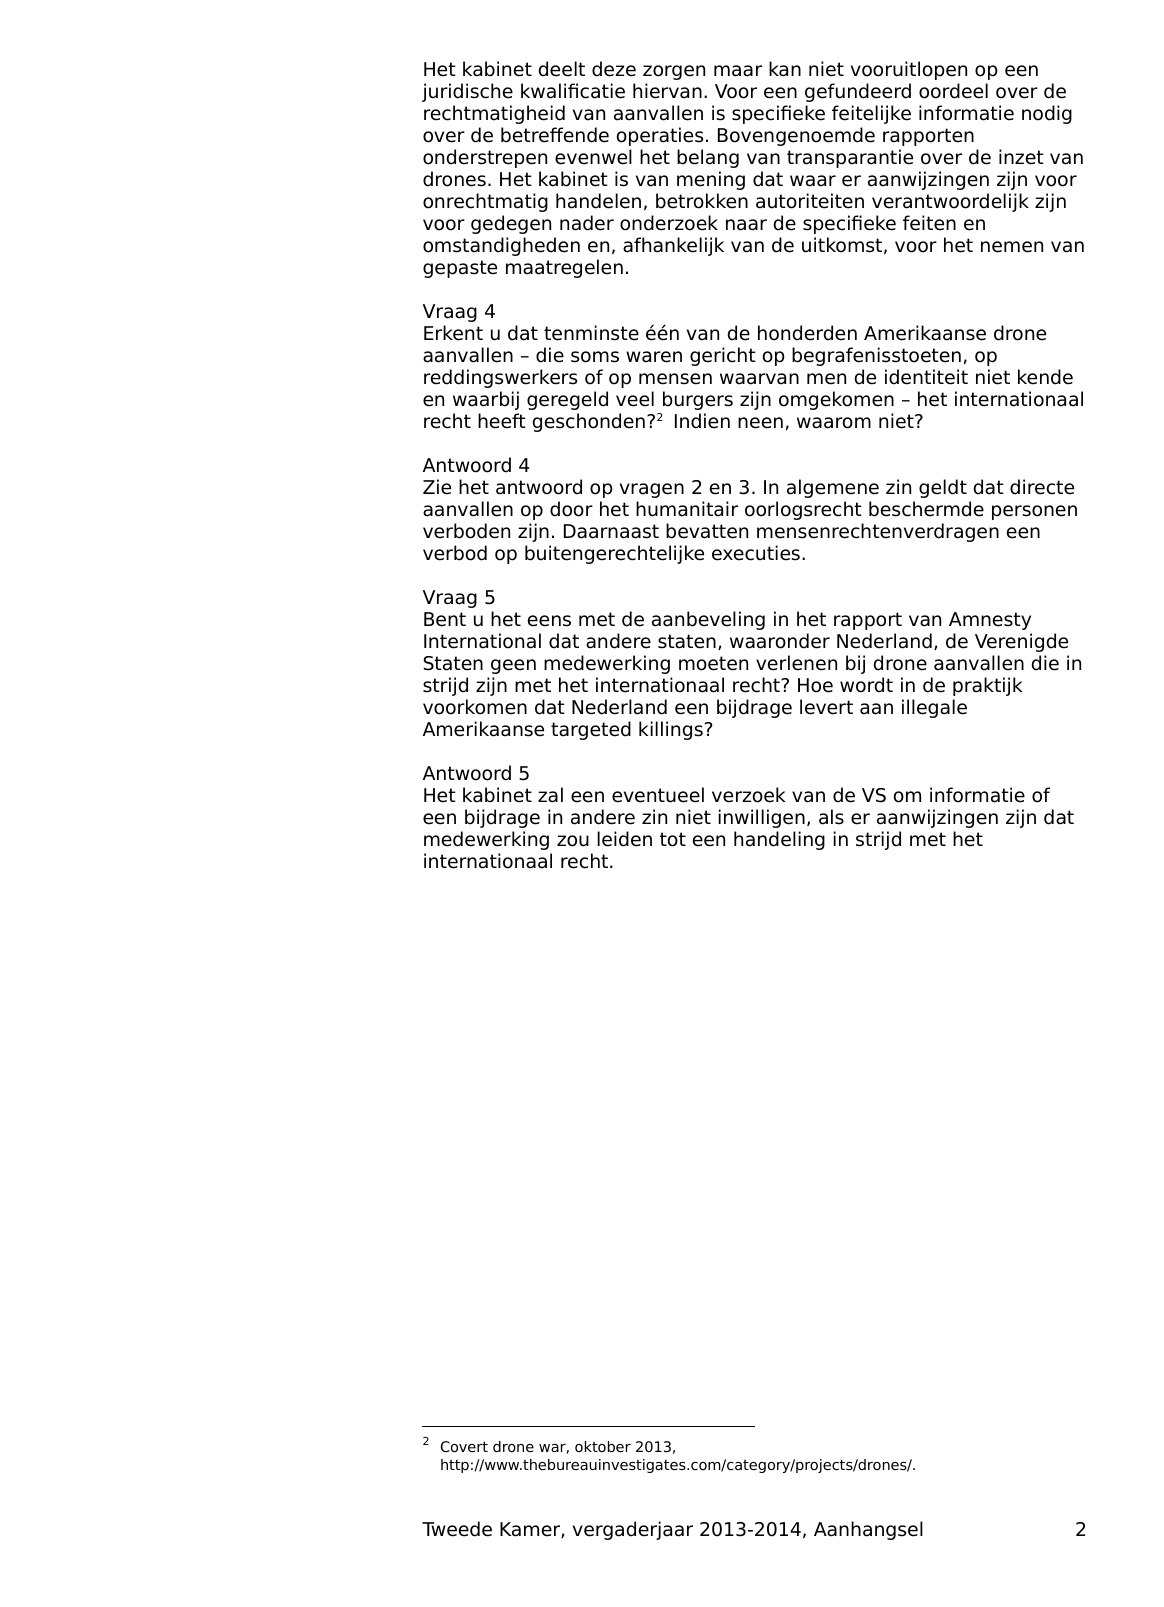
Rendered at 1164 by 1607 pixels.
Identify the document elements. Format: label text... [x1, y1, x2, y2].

text Het kabinet zal een eventueel verzoek van de VS om informatie of een bijdrage in andere zin niet inwilligen, als er aanwijzingen zijn dat medewerking zou leiden tot een handeling in strijd met het internationaal recht. [422, 785, 1087, 873]
text Bent u het eens met de aanbeveling in het rapport van Amnesty International dat andere staten, waaronder Nederland, de Verenigde Staten geen medewerking moeten verlenen bij drone aanvallen die in strijd zijn met het internationaal recht? Hoe wordt in de praktijk voorkomen dat Nederland een bijdrage levert aan illegale Amerikaanse targeted killings? [422, 609, 1087, 741]
text Antwoord 5 [422, 763, 1087, 785]
text Erkent u dat tenminste één van de honderden Amerikaanse drone aanvallen – die soms waren gericht op begrafenisstoeten, op reddingswerkers of op mensen waarvan men de identiteit niet kende en waarbij geregeld veel burgers zijn omgekomen – het internationaal recht heeft geschonden? Indien neen, waarom niet? [422, 323, 1087, 433]
text Het kabinet deelt deze zorgen maar kan niet vooruitlopen op een juridische kwalificatie hiervan. Voor een gefundeerd oordeel over de rechtmatigheid van aanvallen is specifieke feitelijke informatie nodig over de betreffende operaties. Bovengenoemde rapporten onderstrepen evenwel het belang van transparantie over de inzet van drones. Het kabinet is van mening dat waar er aanwijzingen zijn voor onrechtmatig handelen, betrokken autoriteiten verantwoordelijk zijn voor gedegen nader onderzoek naar de specifieke feiten en omstandigheden en, afhankelijk van de uitkomst, voor het nemen van gepaste maatregelen. [422, 59, 1087, 279]
text Antwoord 4 [422, 455, 1087, 477]
text Vraag 4 [422, 301, 1087, 323]
text Covert drone war, oktober 2013, http://www.thebureauinvestigates.com/category/projects/drones/. [422, 1435, 1087, 1474]
text Vraag 5 [422, 587, 1087, 609]
text Zie het antwoord op vragen 2 en 3. In algemene zin geldt dat directe aanvallen op door het humanitair oorlogsrecht beschermde personen verboden zijn. Daarnaast bevatten mensenrechtenverdragen een verbod op buitengerechtelijke executies. [422, 477, 1087, 565]
